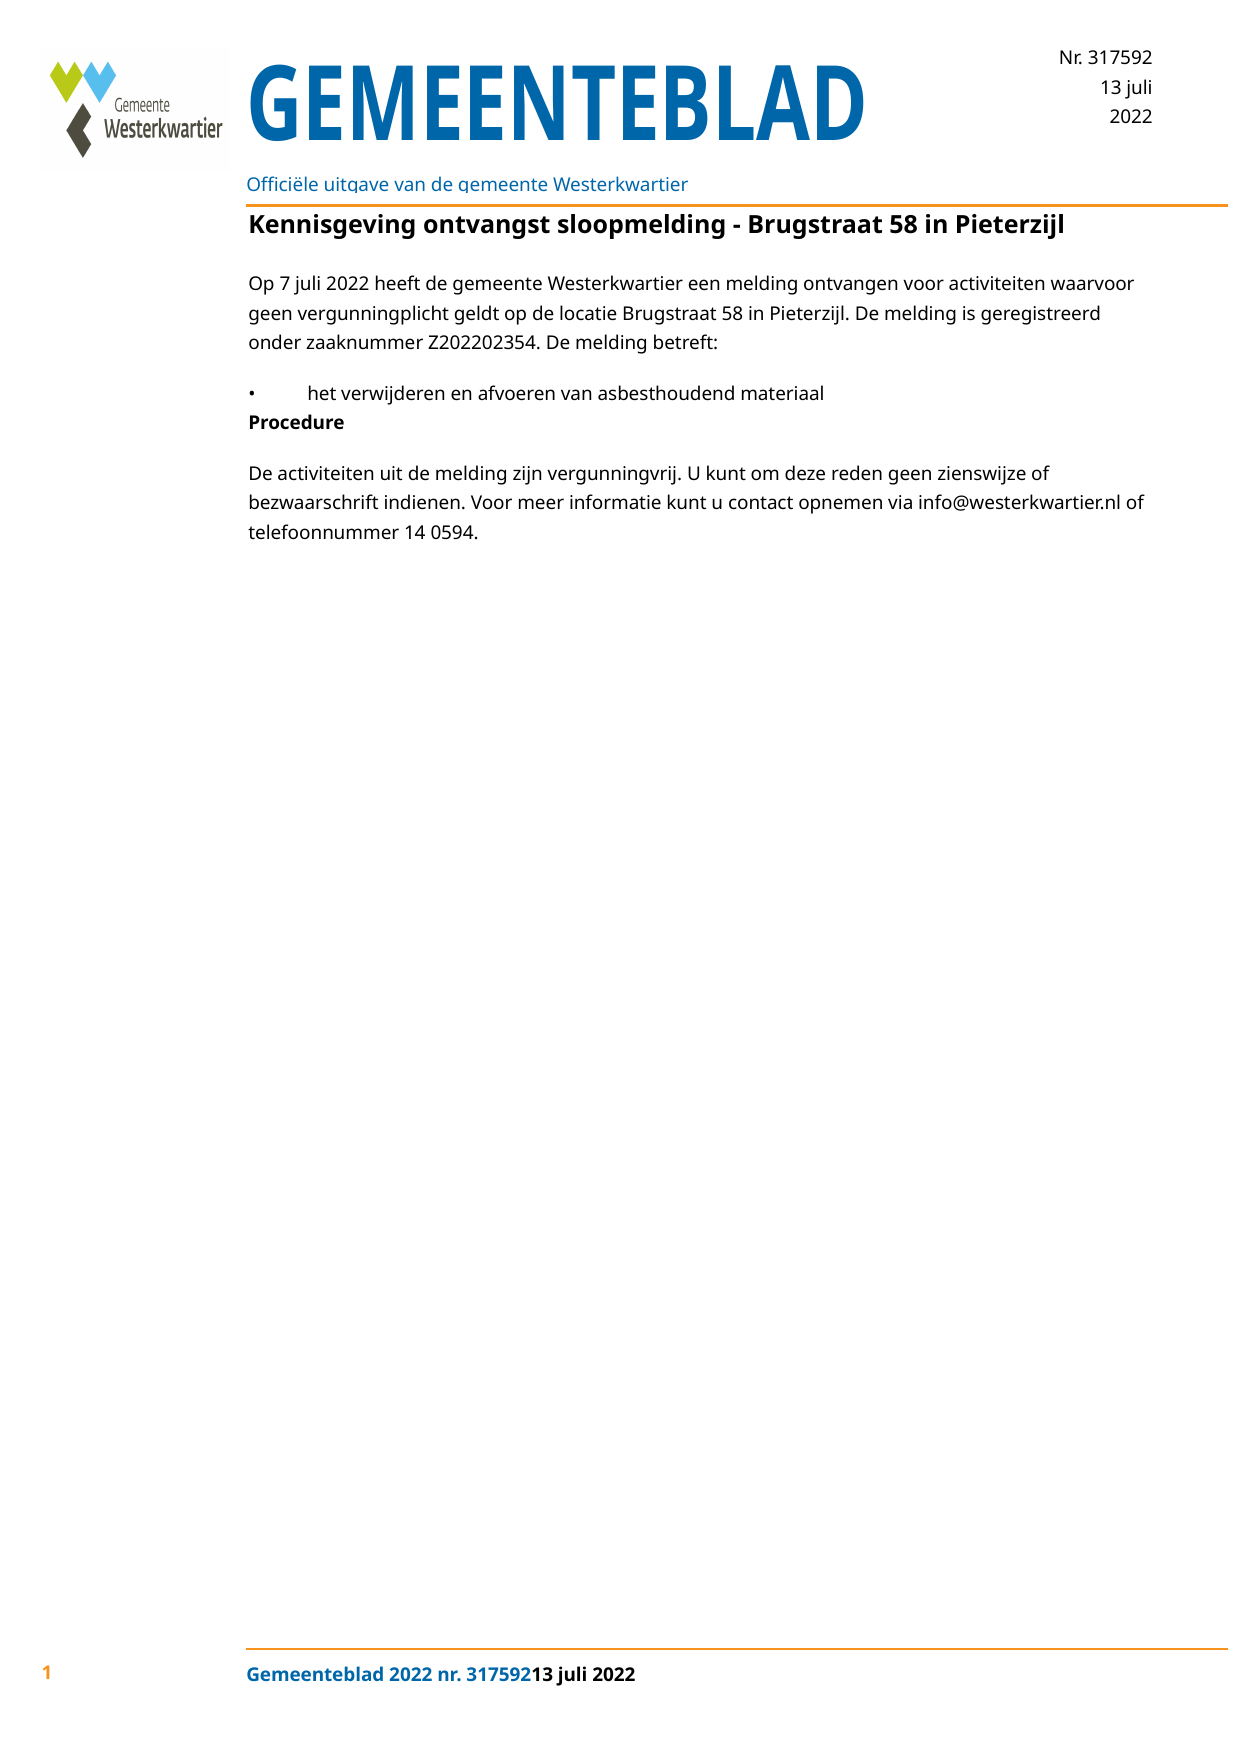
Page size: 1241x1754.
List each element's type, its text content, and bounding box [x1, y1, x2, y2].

picture [41, 47, 231, 172]
text Kennisgeving ontvangst sloopmelding - Brugstraat 58 in Pieterzijl [248, 207, 1152, 241]
text Op 7 juli 2022 heeft de gemeente Westerkwartier een melding ontvangen voor activiteiten waarvoor geen vergunningplicht geldt op de locatie Brugstraat 58 in Pieterzijl. De melding is geregistreerd onder zaaknummer Z202202354. De melding betreft: [248, 270, 1152, 355]
text Procedure [248, 409, 1152, 435]
list het verwijderen en afvoeren van asbesthoudend materiaal [248, 380, 1152, 406]
text De activiteiten uit de melding zijn vergunningvrij. U kunt om deze reden geen zienswijze of bezwaarschrift indienen. Voor meer informatie kunt u contact opnemen via info@westerkwartier.nl of telefoonnummer 14 0594. [248, 460, 1152, 545]
